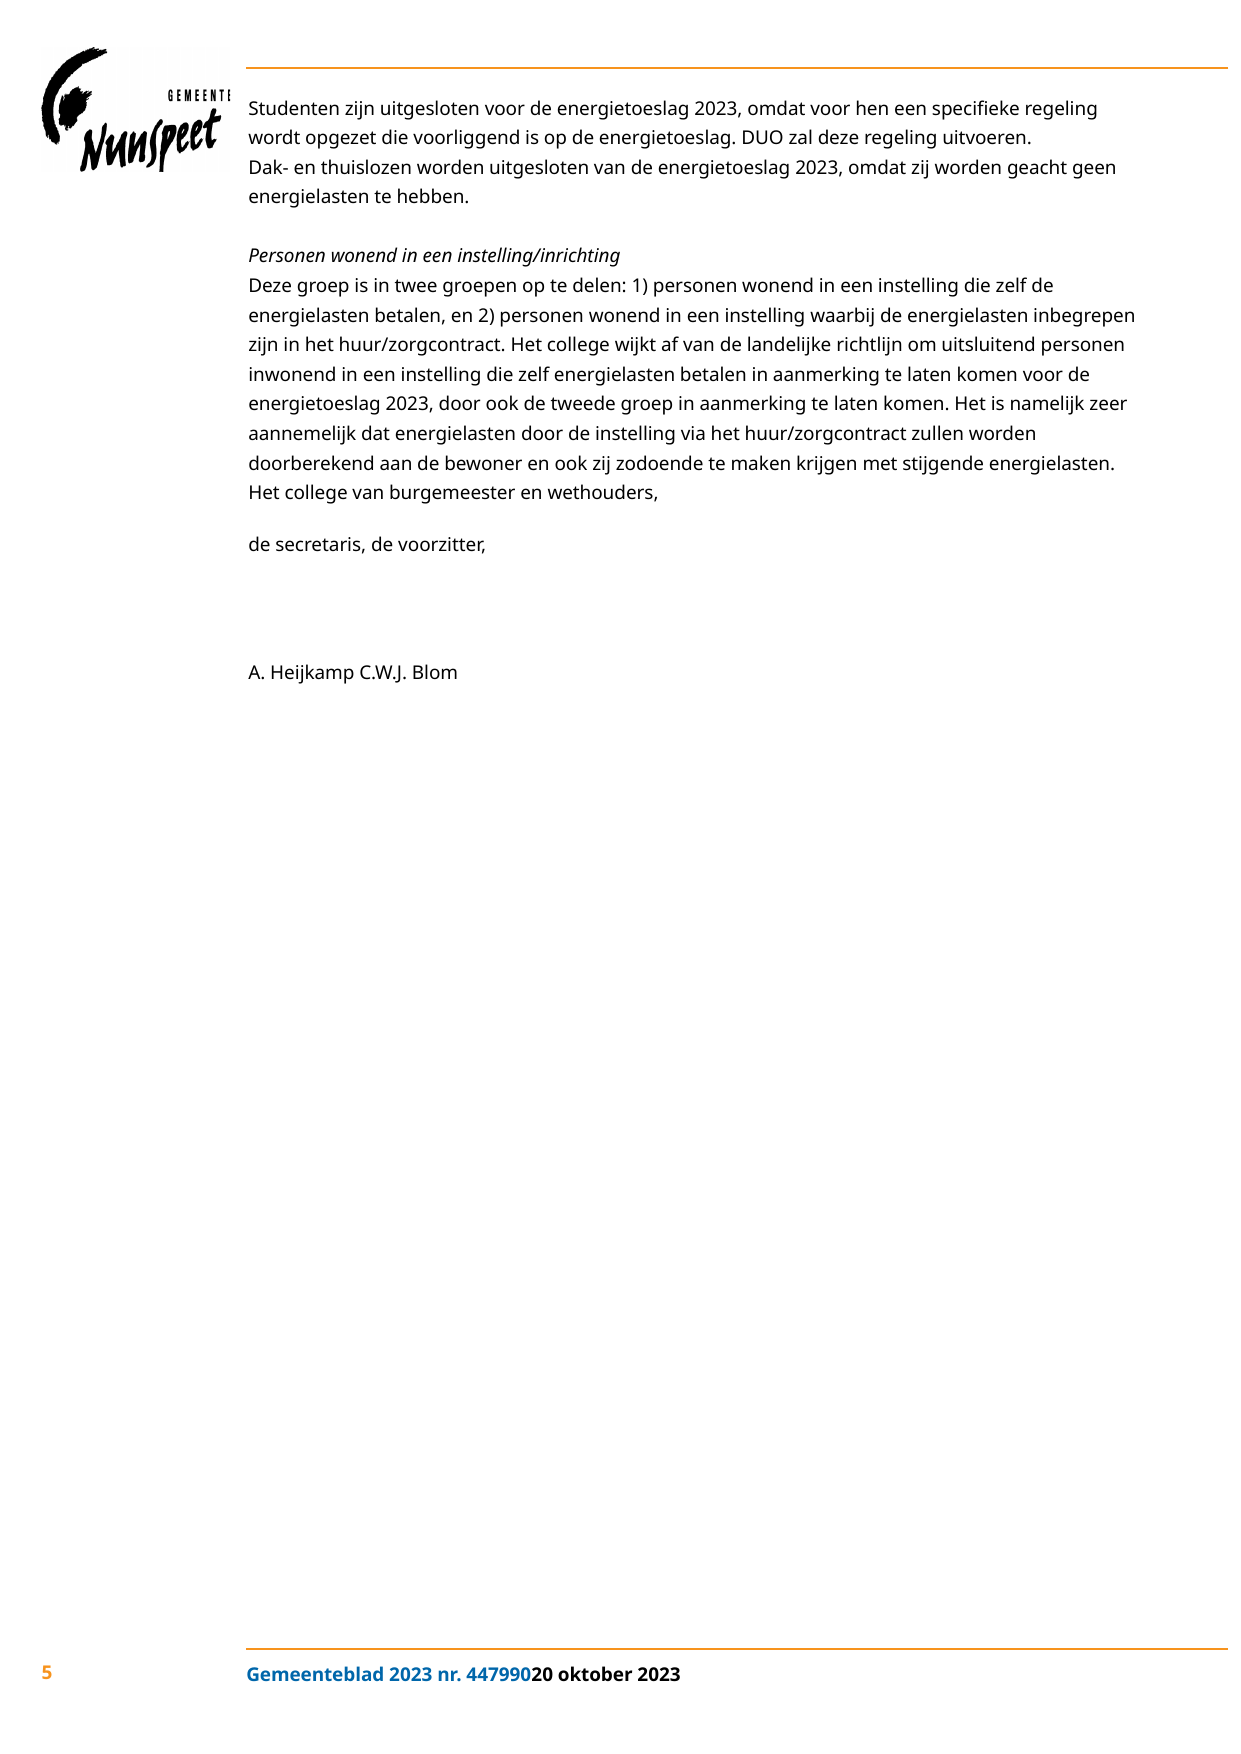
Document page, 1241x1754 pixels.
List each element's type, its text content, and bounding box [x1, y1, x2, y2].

text Studenten zijn uitgesloten voor de energietoeslag 2023, omdat voor hen een specifieke regeling wordt opgezet die voorliggend is op de energietoeslag. DUO zal deze regeling uitvoeren. [248, 95, 1152, 150]
picture [41, 47, 231, 172]
text Het college van burgemeester en wethouders, [248, 479, 1152, 505]
text A. Heijkamp C.W.J. Blom [248, 659, 1152, 685]
text de secretaris, de voorzitter, [248, 531, 1152, 557]
text Personen wonend in een instelling/inrichting [248, 243, 1152, 268]
text Deze groep is in twee groepen op te delen: 1) personen wonend in een instelling die zelf de energielasten betalen, en 2) personen wonend in een instelling waarbij de energielasten inbegrepen zijn in het huur/zorgcontract. Het college wijkt af van de landelijke richtlijn om uitsluitend personen inwonend in een instelling die zelf energielasten betalen in aanmerking te laten komen voor de energietoeslag 2023, door ook de tweede groep in aanmerking te laten komen. Het is namelijk zeer aannemelijk dat energielasten door de instelling via het huur/zorgcontract zullen worden doorberekend aan de bewoner en ook zij zodoende te maken krijgen met stijgende energielasten. [248, 272, 1152, 476]
text Dak- en thuislozen worden uitgesloten van de energietoeslag 2023, omdat zij worden geacht geen energielasten te hebben. [248, 154, 1152, 209]
